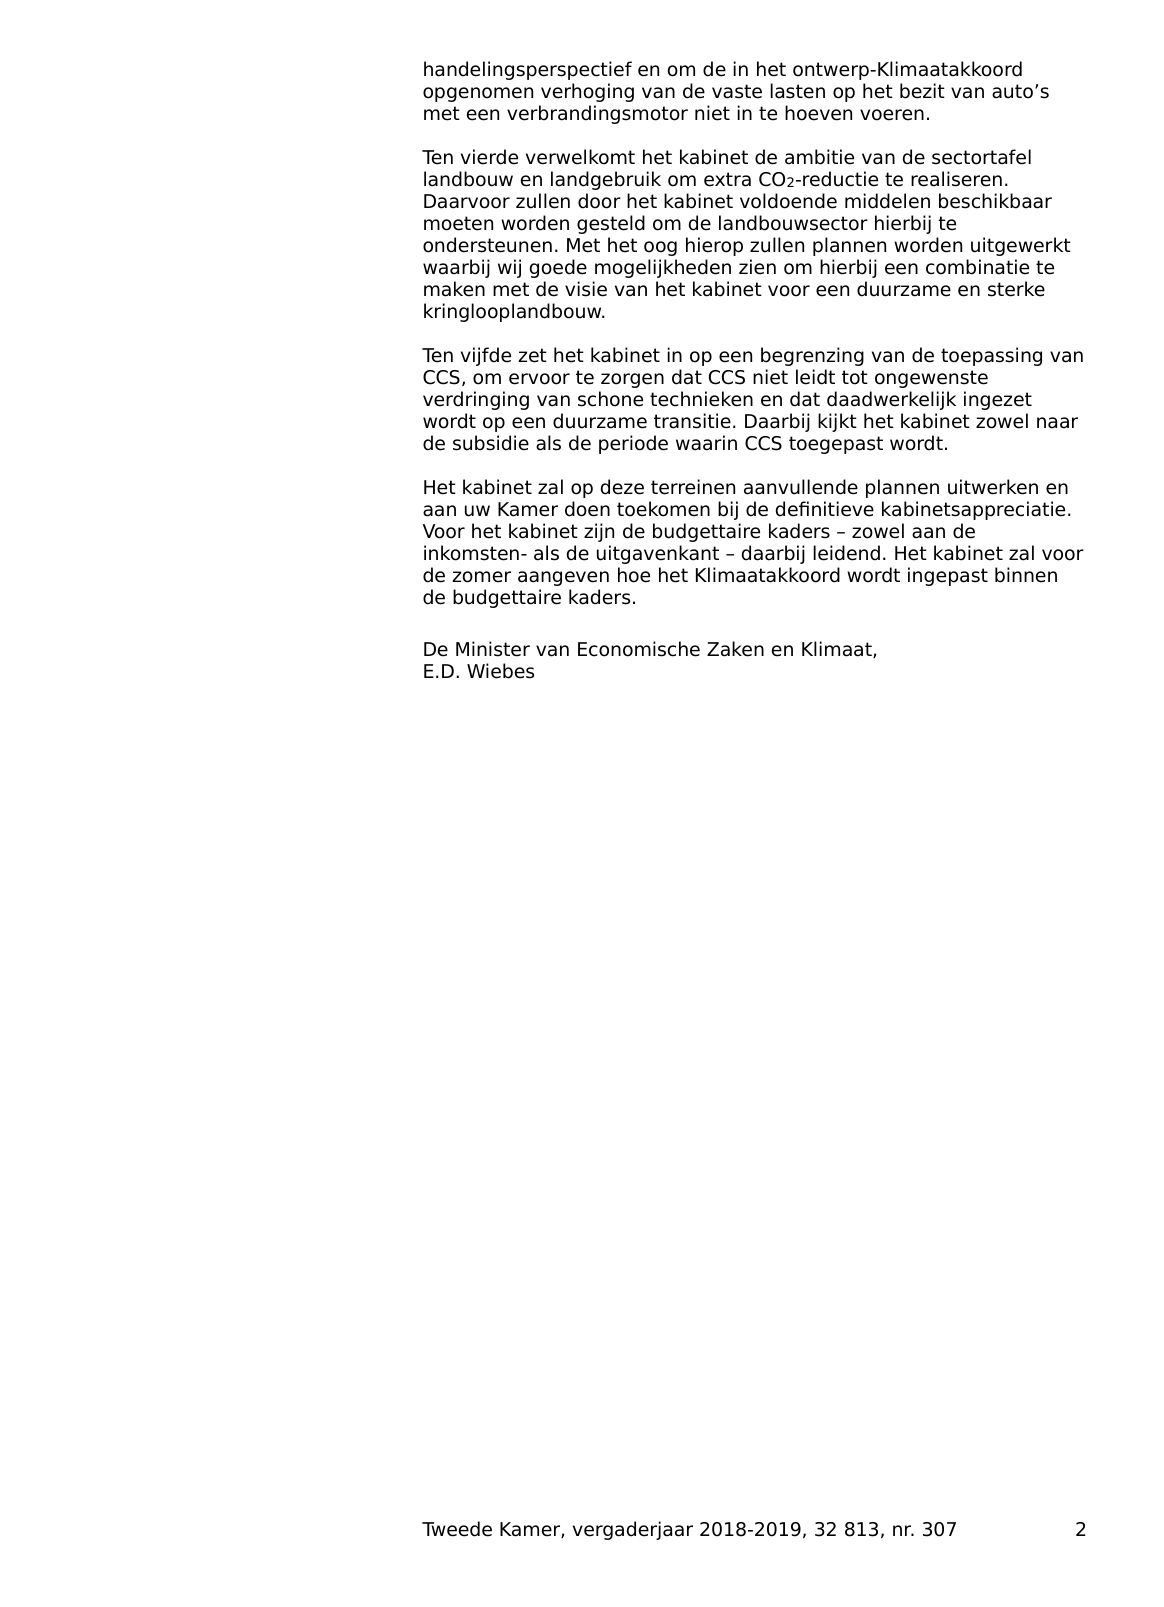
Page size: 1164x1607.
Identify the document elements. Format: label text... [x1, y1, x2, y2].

text Ten vierde verwelkomt het kabinet de ambitie van de sectortafel landbouw en landgebruik om extra CO2-reductie te realiseren. Daarvoor zullen door het kabinet voldoende middelen beschikbaar moeten worden gesteld om de landbouwsector hierbij te ondersteunen. Met het oog hierop zullen plannen worden uitgewerkt waarbij wij goede mogelijkheden zien om hierbij een combinatie te maken met de visie van het kabinet voor een duurzame en sterke kringlooplandbouw. [422, 147, 1087, 323]
text De Minister van Economische Zaken en Klimaat, E.D. Wiebes [422, 639, 1087, 683]
text Het kabinet zal op deze terreinen aanvullende plannen uitwerken en aan uw Kamer doen toekomen bij de definitieve kabinetsappreciatie. Voor het kabinet zijn de budgettaire kaders – zowel aan de inkomsten- als de uitgavenkant – daarbij leidend. Het kabinet zal voor de zomer aangeven hoe het Klimaatakkoord wordt ingepast binnen de budgettaire kaders. [422, 477, 1087, 609]
text Ten vijfde zet het kabinet in op een begrenzing van de toepassing van CCS, om ervoor te zorgen dat CCS niet leidt tot ongewenste verdringing van schone technieken en dat daadwerkelijk ingezet wordt op een duurzame transitie. Daarbij kijkt het kabinet zowel naar de subsidie als de periode waarin CCS toegepast wordt. [422, 345, 1087, 455]
text handelingsperspectief en om de in het ontwerp-Klimaatakkoord opgenomen verhoging van de vaste lasten op het bezit van auto’s met een verbrandingsmotor niet in te hoeven voeren. [422, 59, 1087, 125]
